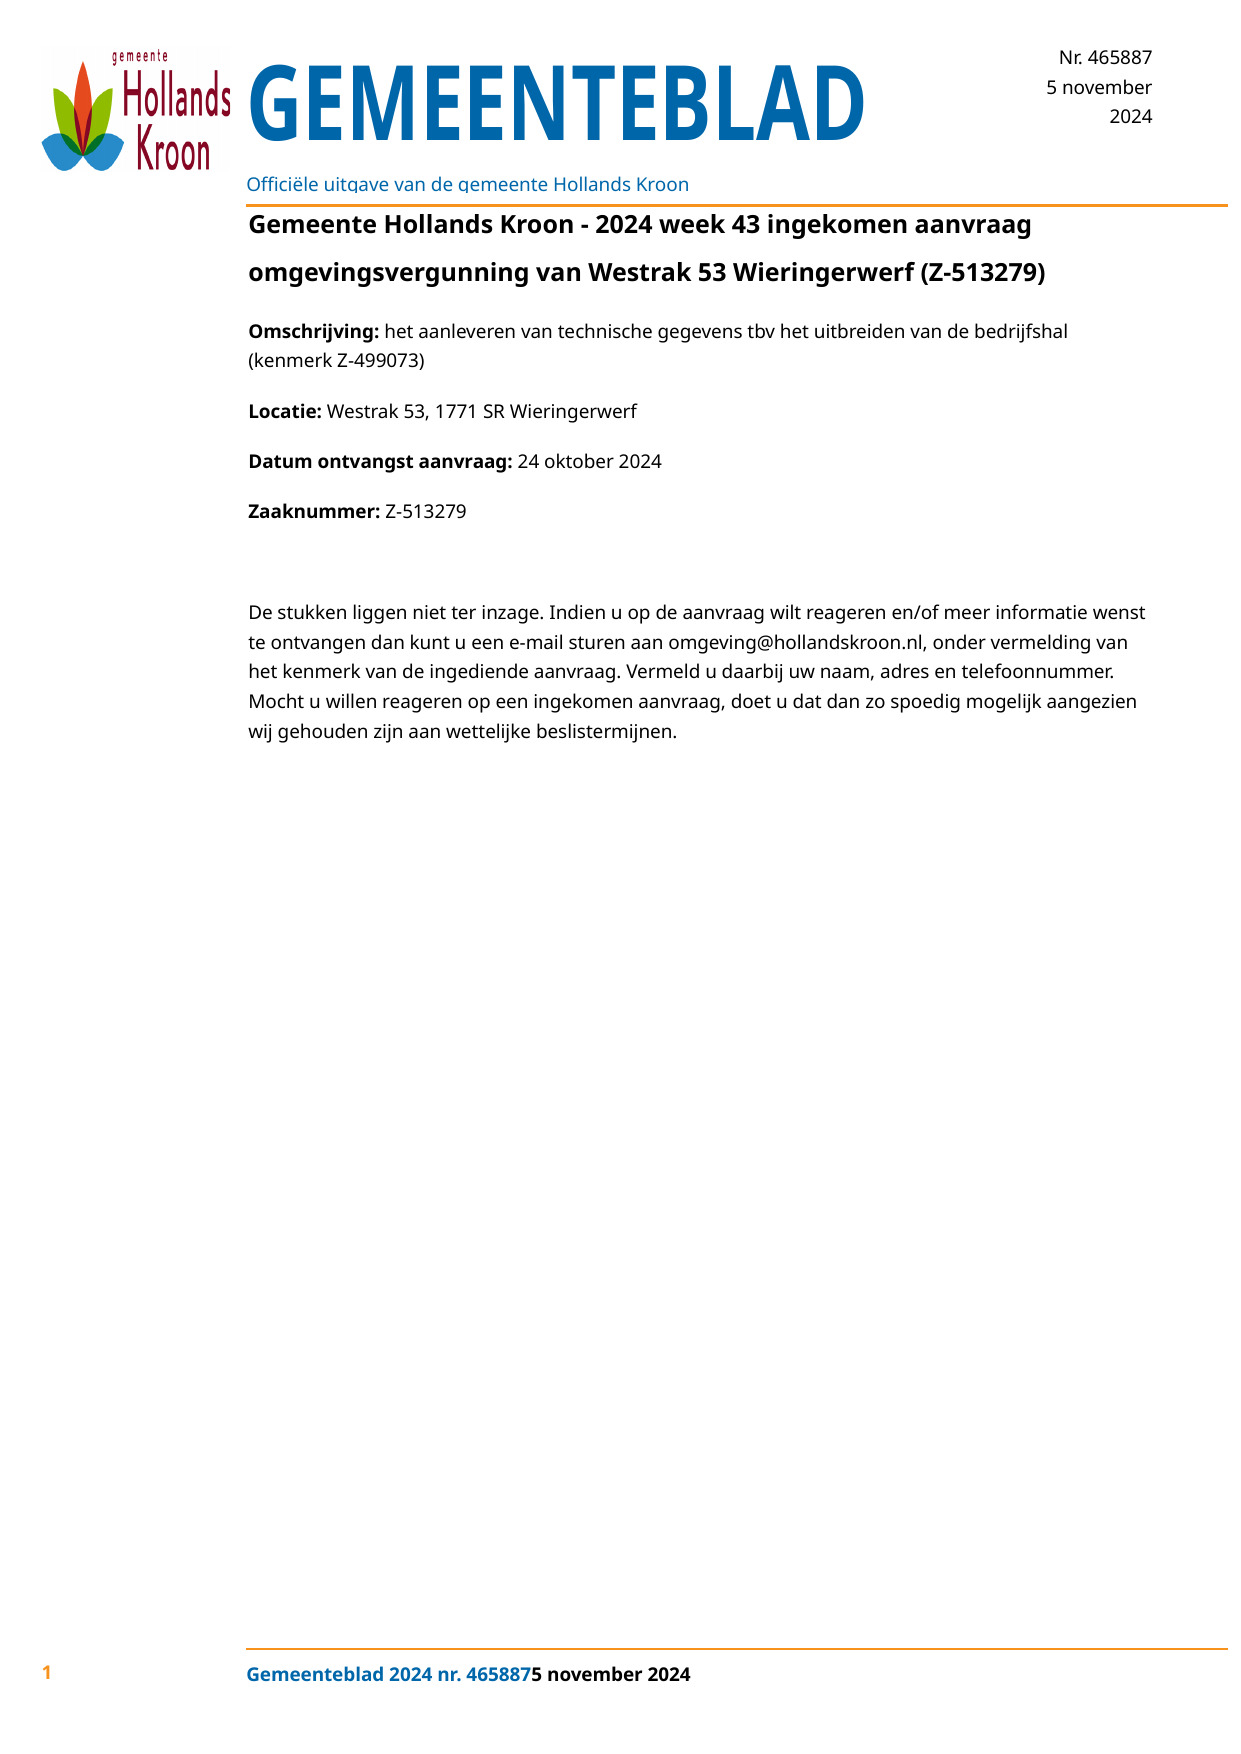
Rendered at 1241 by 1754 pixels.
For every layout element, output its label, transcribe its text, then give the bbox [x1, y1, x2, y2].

text Gemeente Hollands Kroon - 2024 week 43 ingekomen aanvraag omgevingsvergunning van Westrak 53 Wieringerwerf (Z-513279) [248, 207, 1152, 288]
text Zaaknummer: Z-513279 [248, 499, 1152, 524]
text Datum ontvangst aanvraag: 24 oktober 2024 [248, 448, 1152, 474]
text Locatie: Westrak 53, 1771 SR Wieringerwerf [248, 398, 1152, 424]
text De stukken liggen niet ter inzage. Indien u op de aanvraag wilt reageren en/of meer informatie wenst te ontvangen dan kunt u een e-mail sturen aan omgeving@hollandskroon.nl, onder vermelding van het kenmerk van de ingediende aanvraag. Vermeld u daarbij uw naam, adres en telefoonnummer. Mocht u willen reageren op een ingekomen aanvraag, doet u dat dan zo spoedig mogelijk aangezien wij gehouden zijn aan wettelijke beslistermijnen. [248, 599, 1152, 744]
text Omschrijving: het aanleveren van technische gegevens tbv het uitbreiden van de bedrijfshal (kenmerk Z-499073) [248, 318, 1152, 373]
picture [41, 47, 231, 172]
